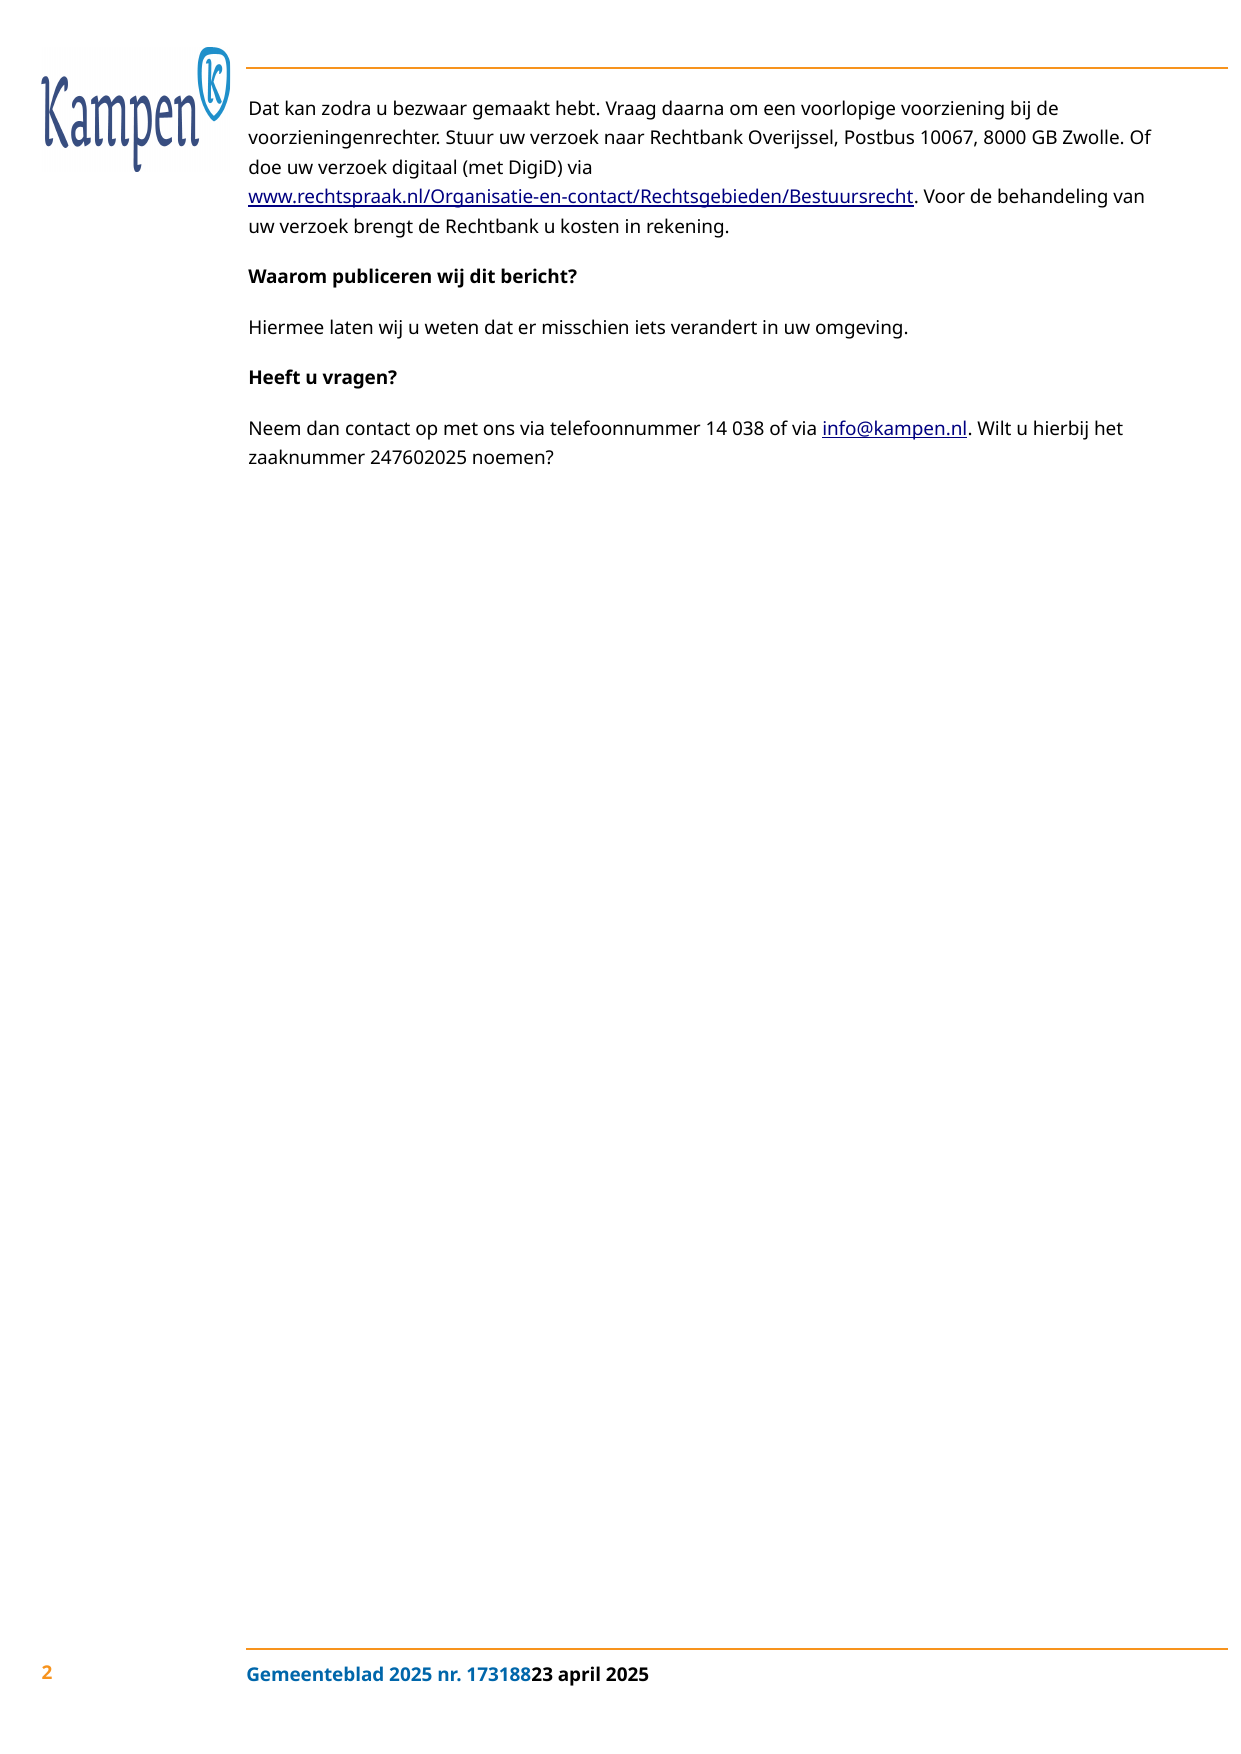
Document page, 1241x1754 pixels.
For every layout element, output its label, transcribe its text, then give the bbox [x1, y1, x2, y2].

text Dat kan zodra u bezwaar gemaakt hebt. Vraag daarna om een voorlopige voorziening bij de voorzieningenrechter. Stuur uw verzoek naar Rechtbank Overijssel, Postbus 10067, 8000 GB Zwolle. Of doe uw verzoek digitaal (met DigiD) via www.rechtspraak.nl/Organisatie-en-contact/Rechtsgebieden/Bestuursrecht. Voor de behandeling van uw verzoek brengt de Rechtbank u kosten in rekening. [248, 95, 1152, 239]
text Neem dan contact op met ons via telefoonnummer 14 038 of via info@kampen.nl. Wilt u hierbij het zaaknummer 247602025 noemen? [248, 415, 1152, 470]
picture [41, 47, 231, 172]
text Heeft u vragen? [248, 364, 1152, 390]
text Waarom publiceren wij dit bericht? [248, 263, 1152, 289]
text Hiermee laten wij u weten dat er misschien iets verandert in uw omgeving. [248, 314, 1152, 340]
